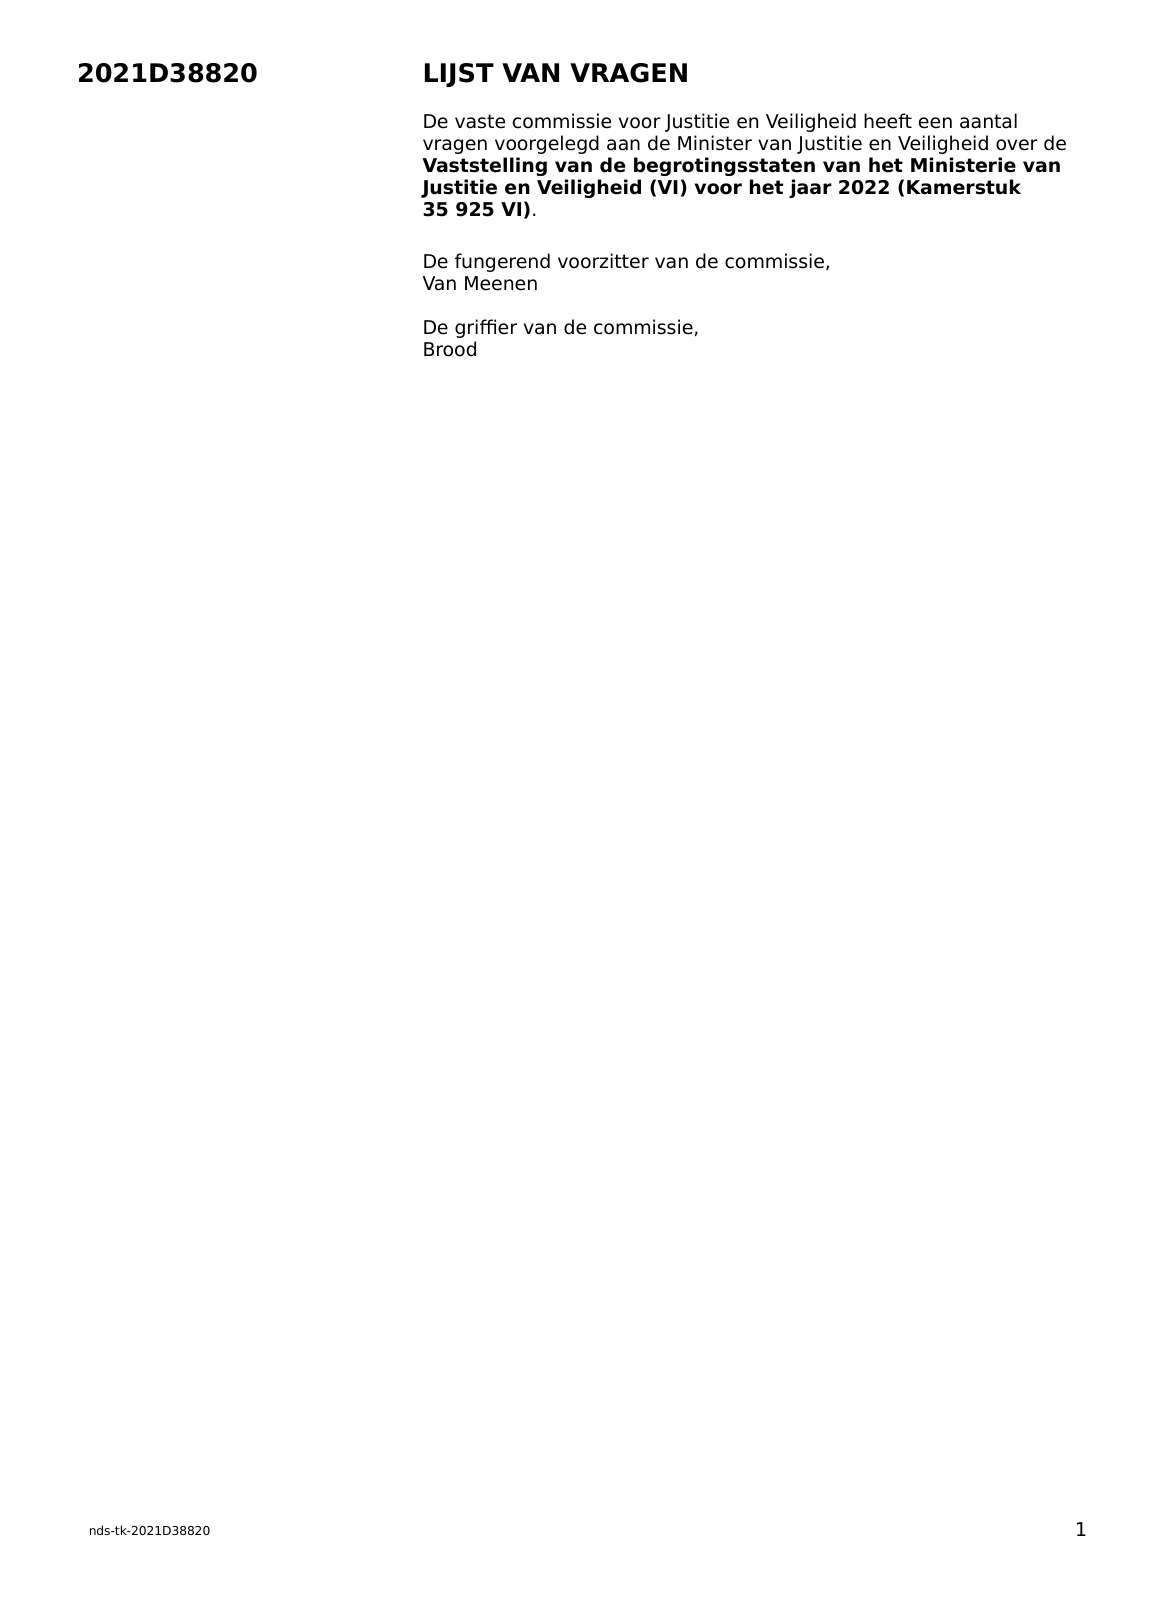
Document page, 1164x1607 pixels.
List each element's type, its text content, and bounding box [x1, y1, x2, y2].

text De griffier van de commissie, Brood [422, 317, 1087, 361]
text nds-tk-2021D38820 [88, 1524, 323, 1538]
text De fungerend voorzitter van de commissie, Van Meenen [422, 251, 1087, 295]
text 2021D38820 LIJST VAN VRAGEN [77, 59, 1087, 89]
text De vaste commissie voor Justitie en Veiligheid heeft een aantal vragen voorgelegd aan de Minister van Justitie en Veiligheid over de Vaststelling van de begrotingsstaten van het Ministerie van Justitie en Veiligheid (VI) voor het jaar 2022 (Kamerstuk 35 925 VI). [422, 111, 1087, 221]
